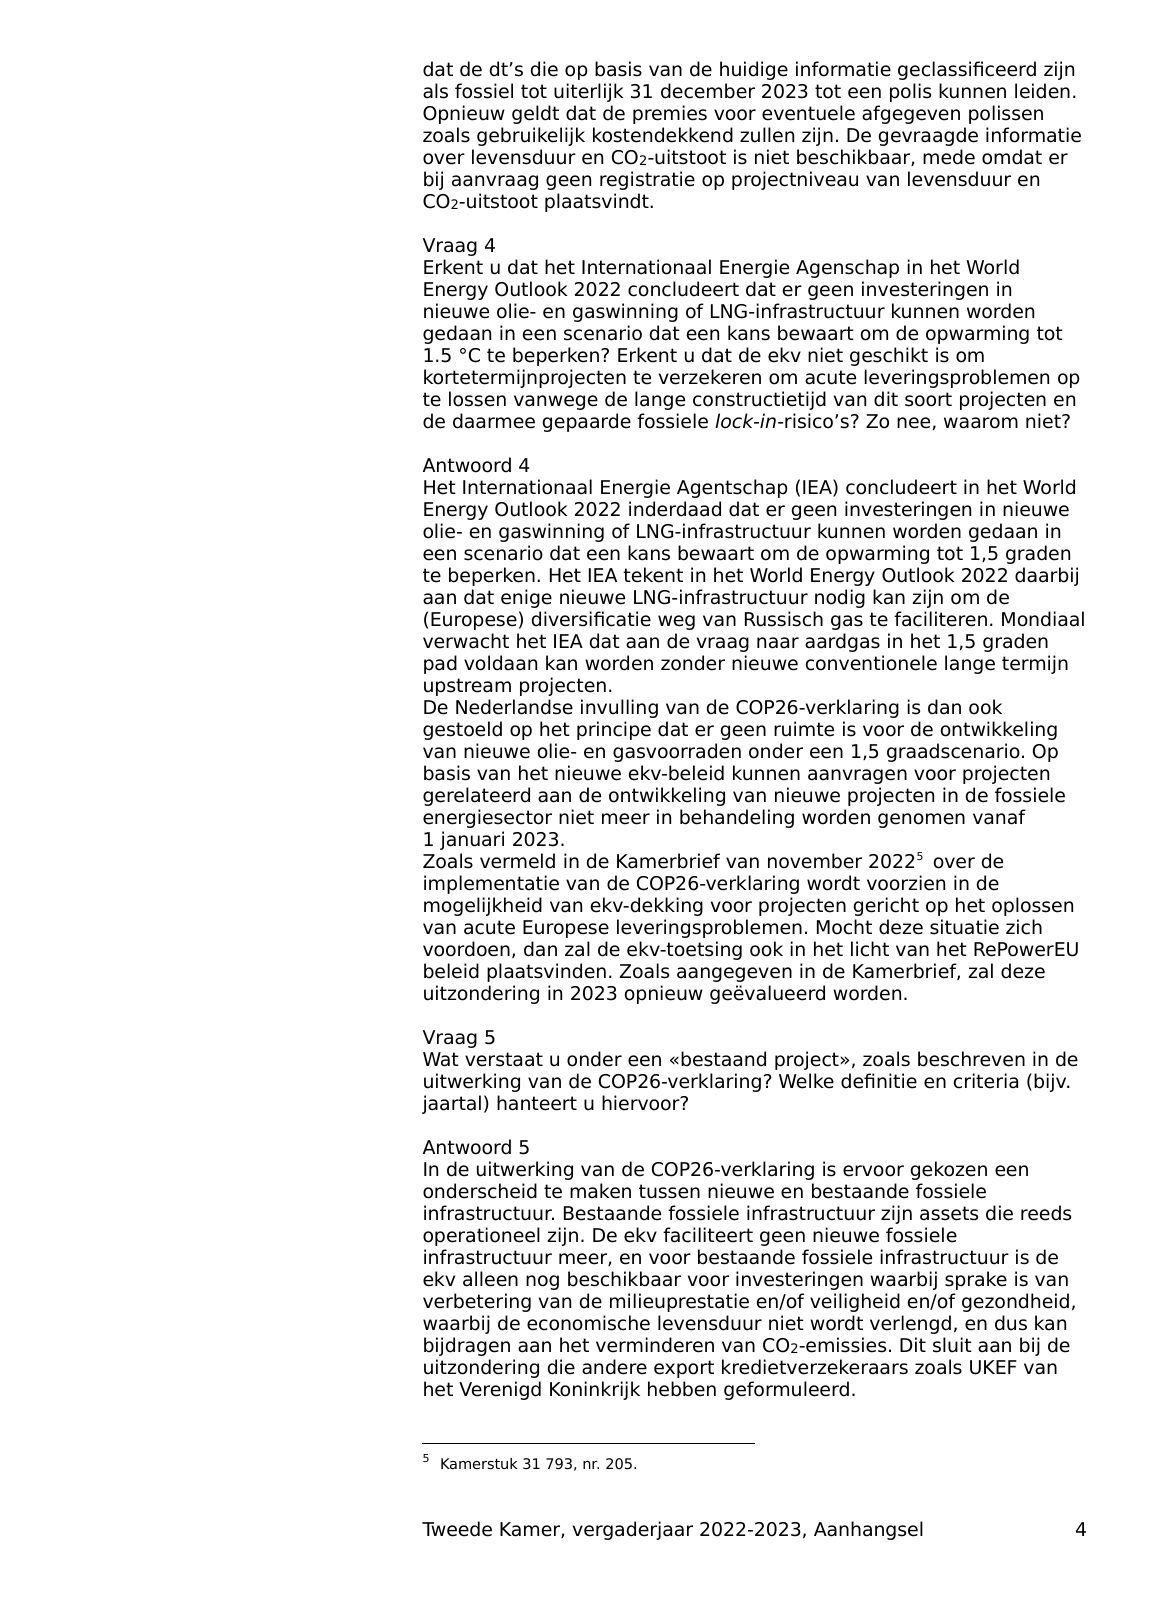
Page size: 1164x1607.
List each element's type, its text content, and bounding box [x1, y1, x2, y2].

text Zoals vermeld in de Kamerbrief van november 2022 over de implementatie van de COP26-verklaring wordt voorzien in de mogelijkheid van ekv-dekking voor projecten gericht op het oplossen van acute Europese leveringsproblemen. Mocht deze situatie zich voordoen, dan zal de ekv-toetsing ook in het licht van het RePowerEU beleid plaatsvinden. Zoals aangegeven in de Kamerbrief, zal deze uitzondering in 2023 opnieuw geëvalueerd worden. [422, 851, 1087, 1004]
text Vraag 4 [422, 235, 1087, 257]
text In de uitwerking van de COP26-verklaring is ervoor gekozen een onderscheid te maken tussen nieuwe en bestaande fossiele infrastructuur. Bestaande fossiele infrastructuur zijn assets die reeds operationeel zijn. De ekv faciliteert geen nieuwe fossiele infrastructuur meer, en voor bestaande fossiele infrastructuur is de ekv alleen nog beschikbaar voor investeringen waarbij sprake is van verbetering van de milieuprestatie en/of veiligheid en/of gezondheid, waarbij de economische levensduur niet wordt verlengd, en dus kan bijdragen aan het verminderen van CO2-emissies. Dit sluit aan bij de uitzondering die andere export kredietverzekeraars zoals UKEF van het Verenigd Koninkrijk hebben geformuleerd. [422, 1159, 1087, 1401]
text De Nederlandse invulling van de COP26-verklaring is dan ook gestoeld op het principe dat er geen ruimte is voor de ontwikkeling van nieuwe olie- en gasvoorraden onder een 1,5 graadscenario. Op basis van het nieuwe ekv-beleid kunnen aanvragen voor projecten gerelateerd aan de ontwikkeling van nieuwe projecten in de fossiele energiesector niet meer in behandeling worden genomen vanaf 1 januari 2023. [422, 697, 1087, 851]
text Wat verstaat u onder een «bestaand project», zoals beschreven in de uitwerking van de COP26-verklaring? Welke definitie en criteria (bijv. jaartal) hanteert u hiervoor? [422, 1049, 1087, 1115]
text Vraag 5 [422, 1027, 1087, 1049]
text Antwoord 5 [422, 1137, 1087, 1159]
text dat de dt’s die op basis van de huidige informatie geclassificeerd zijn als fossiel tot uiterlijk 31 december 2023 tot een polis kunnen leiden. Opnieuw geldt dat de premies voor eventuele afgegeven polissen zoals gebruikelijk kostendekkend zullen zijn. De gevraagde informatie over levensduur en CO2-uitstoot is niet beschikbaar, mede omdat er bij aanvraag geen registratie op projectniveau van levensduur en CO2-uitstoot plaatsvindt. [422, 59, 1087, 213]
text Het Internationaal Energie Agentschap (IEA) concludeert in het World Energy Outlook 2022 inderdaad dat er geen investeringen in nieuwe olie- en gaswinning of LNG-infrastructuur kunnen worden gedaan in een scenario dat een kans bewaart om de opwarming tot 1,5 graden te beperken. Het IEA tekent in het World Energy Outlook 2022 daarbij aan dat enige nieuwe LNG-infrastructuur nodig kan zijn om de (Europese) diversificatie weg van Russisch gas te faciliteren. Mondiaal verwacht het IEA dat aan de vraag naar aardgas in het 1,5 graden pad voldaan kan worden zonder nieuwe conventionele lange termijn upstream projecten. [422, 477, 1087, 697]
text Kamerstuk 31 793, nr. 205. [422, 1452, 1087, 1474]
text Antwoord 4 [422, 455, 1087, 477]
text Erkent u dat het Internationaal Energie Agenschap in het World Energy Outlook 2022 concludeert dat er geen investeringen in nieuwe olie- en gaswinning of LNG-infrastructuur kunnen worden gedaan in een scenario dat een kans bewaart om de opwarming tot 1.5 °C te beperken? Erkent u dat de ekv niet geschikt is om kortetermijnprojecten te verzekeren om acute leveringsproblemen op te lossen vanwege de lange constructietijd van dit soort projecten en de daarmee gepaarde fossiele lock-in-risico’s? Zo nee, waarom niet? [422, 257, 1087, 433]
